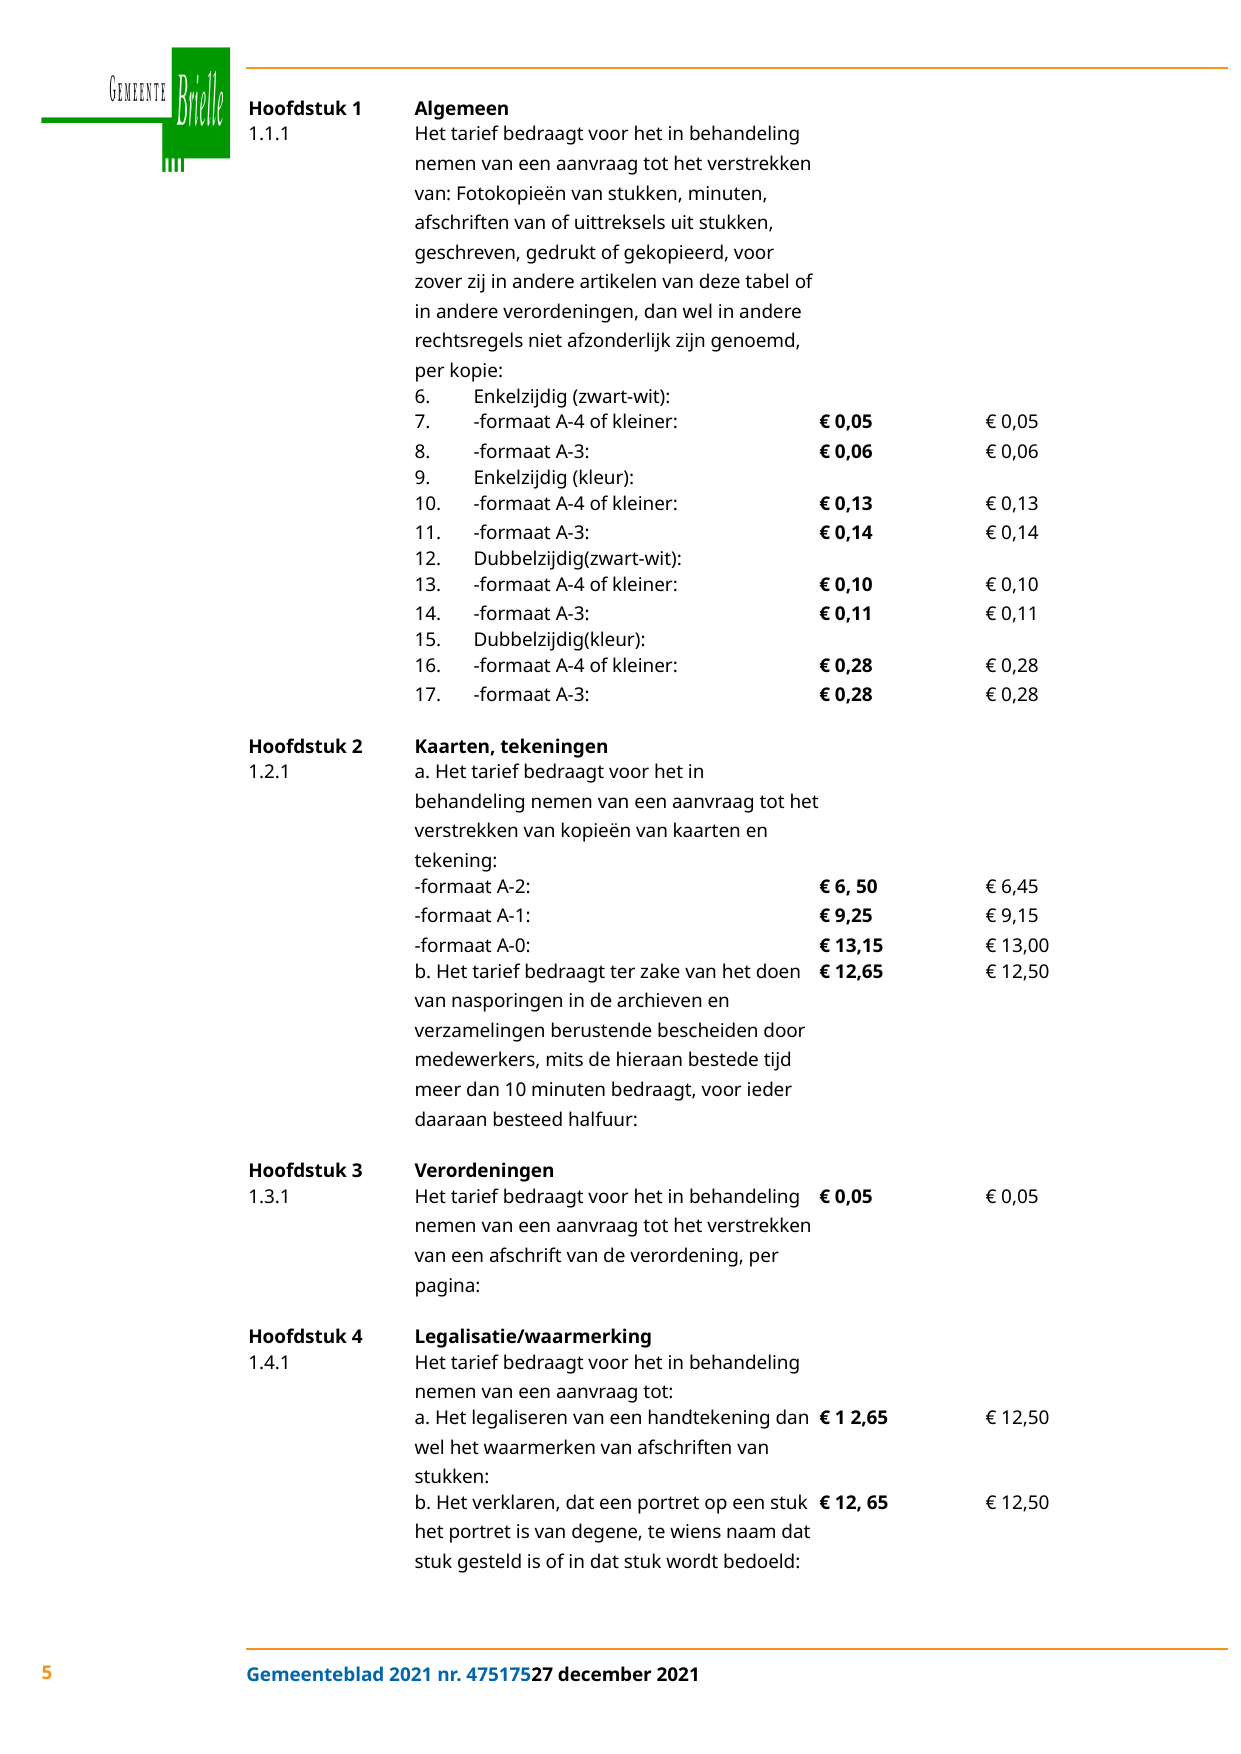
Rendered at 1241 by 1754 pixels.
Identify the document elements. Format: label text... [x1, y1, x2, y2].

table_cell [819, 1323, 985, 1349]
table_cell [819, 464, 985, 490]
table_cell [985, 733, 1152, 758]
table_cell Dubbelzijdig(kleur): [414, 626, 819, 652]
table_cell [819, 759, 985, 873]
table_cell [248, 1404, 414, 1489]
table_cell b. Het verklaren, dat een portret op een stuk het portret is van degene, te wiens naam dat stuk gesteld is of in dat stuk wordt bedoeld: [414, 1489, 819, 1574]
table_cell € 6, 50 € 9,25 € 13,15 [819, 873, 985, 958]
table_cell [819, 383, 985, 409]
table_cell [248, 409, 414, 464]
picture [41, 47, 231, 172]
table_cell [985, 383, 1152, 409]
table_cell [985, 1574, 1152, 1600]
table_cell [248, 652, 414, 707]
table_cell [248, 958, 414, 1132]
table_cell [414, 1132, 819, 1157]
table_cell 1.1.1 [248, 121, 414, 383]
table_cell b. Het tarief bedraagt ter zake van het doen van nasporingen in de archieven en verzamelingen berustende bescheiden door medewerkers, mits de hieraan bestede tijd meer dan 10 minuten bedraagt, voor ieder daaraan besteed halfuur: [414, 958, 819, 1132]
table_cell [985, 1349, 1152, 1404]
table_cell a. Het legaliseren van een handtekening dan wel het waarmerken van afschriften van stukken: [414, 1404, 819, 1489]
table_cell [985, 707, 1152, 733]
table_cell € 12, 65 [819, 1489, 985, 1574]
table_cell Kaarten, tekeningen [414, 733, 819, 758]
table_cell Verordeningen [414, 1157, 819, 1183]
table_cell Enkelzijdig (zwart-wit): [414, 383, 819, 409]
table_cell [248, 707, 414, 733]
table_cell € 12,50 [985, 958, 1152, 1132]
table_cell -formaat A-4 of kleiner: -formaat A-3: [414, 490, 819, 545]
table_cell [819, 95, 985, 121]
table_cell [985, 1132, 1152, 1157]
table_cell [248, 490, 414, 545]
table_cell € 12,65 [819, 958, 985, 1132]
table_cell [819, 707, 985, 733]
table_cell [819, 121, 985, 383]
table_cell € 12,50 [985, 1404, 1152, 1489]
table_cell € 0,10 € 0,11 [985, 571, 1152, 626]
table_cell [248, 1574, 414, 1600]
table_cell -formaat A-4 of kleiner: -formaat A-3: [414, 409, 819, 464]
table_cell 1.4.1 [248, 1349, 414, 1404]
table_cell Het tarief bedraagt voor het in behandeling nemen van een aanvraag tot het verstrekken van: Fotokopieën van stukken, minuten, afschriften van of uittreksels uit stukken, geschreven, gedrukt of gekopieerd, voor zover zij in andere artikelen van deze tabel of in andere verordeningen, dan wel in andere rechtsregels niet afzonderlijk zijn genoemd, per kopie: [414, 121, 819, 383]
table_cell [819, 1298, 985, 1323]
table_cell [248, 545, 414, 571]
table_cell 1.2.1 [248, 759, 414, 873]
table_cell [819, 1132, 985, 1157]
table_cell € 0,13 € 0,14 [819, 490, 985, 545]
table_cell [414, 707, 819, 733]
table_cell [819, 1574, 985, 1600]
table_cell [248, 1489, 414, 1574]
table_cell [248, 1298, 414, 1323]
table_cell [248, 464, 414, 490]
table_cell Hoofdstuk 3 [248, 1157, 414, 1183]
table_cell € 1 2,65 [819, 1404, 985, 1489]
table_cell Het tarief bedraagt voor het in behandeling nemen van een aanvraag tot het verstrekken van een afschrift van de verordening, per pagina: [414, 1183, 819, 1297]
table_cell € 0,10 € 0,11 [819, 571, 985, 626]
table_cell -formaat A-4 of kleiner: -formaat A-3: [414, 652, 819, 707]
table_cell [248, 1132, 414, 1157]
table_cell [985, 545, 1152, 571]
table_cell € 0,13 € 0,14 [985, 490, 1152, 545]
table_cell [985, 759, 1152, 873]
table_cell € 0,05 [819, 1183, 985, 1297]
table_cell [985, 95, 1152, 121]
table_cell [819, 545, 985, 571]
table_cell Hoofdstuk 1 [248, 95, 414, 121]
table_cell 1.3.1 [248, 1183, 414, 1297]
table_cell € 0,28 € 0,28 [819, 652, 985, 707]
table_cell [248, 383, 414, 409]
table_cell [819, 1349, 985, 1404]
table_cell [248, 626, 414, 652]
table_cell € 12,50 [985, 1489, 1152, 1574]
table_cell [985, 1298, 1152, 1323]
table_cell Hoofdstuk 2 [248, 733, 414, 758]
table_cell € 0,05 [985, 1183, 1152, 1297]
table_cell [248, 873, 414, 958]
table_cell Dubbelzijdig(zwart-wit): [414, 545, 819, 571]
table_cell [248, 571, 414, 626]
table_cell Legalisatie/waarmerking [414, 1323, 819, 1349]
table_cell [414, 1574, 819, 1600]
table_cell Hoofdstuk 4 [248, 1323, 414, 1349]
table_cell [985, 1157, 1152, 1183]
table_cell € 0,05 € 0,06 [985, 409, 1152, 464]
table_cell [985, 626, 1152, 652]
table_cell [414, 1298, 819, 1323]
table_cell -formaat A-4 of kleiner: -formaat A-3: [414, 571, 819, 626]
table_cell [985, 464, 1152, 490]
table_cell Enkelzijdig (kleur): [414, 464, 819, 490]
table_cell [819, 626, 985, 652]
table_cell € 6,45 € 9,15 € 13,00 [985, 873, 1152, 958]
table_cell [985, 1323, 1152, 1349]
table_cell € 0,28 € 0,28 [985, 652, 1152, 707]
table_cell -formaat A-2: -formaat A-1: -formaat A-0: [414, 873, 819, 958]
table_cell € 0,05 € 0,06 [819, 409, 985, 464]
table_cell a. Het tarief bedraagt voor het in behandeling nemen van een aanvraag tot het verstrekken van kopieën van kaarten en tekening: [414, 759, 819, 873]
table_cell [819, 733, 985, 758]
table_cell [819, 1157, 985, 1183]
table_cell Algemeen [414, 95, 819, 121]
table_cell [985, 121, 1152, 383]
table_cell Het tarief bedraagt voor het in behandeling nemen van een aanvraag tot: [414, 1349, 819, 1404]
